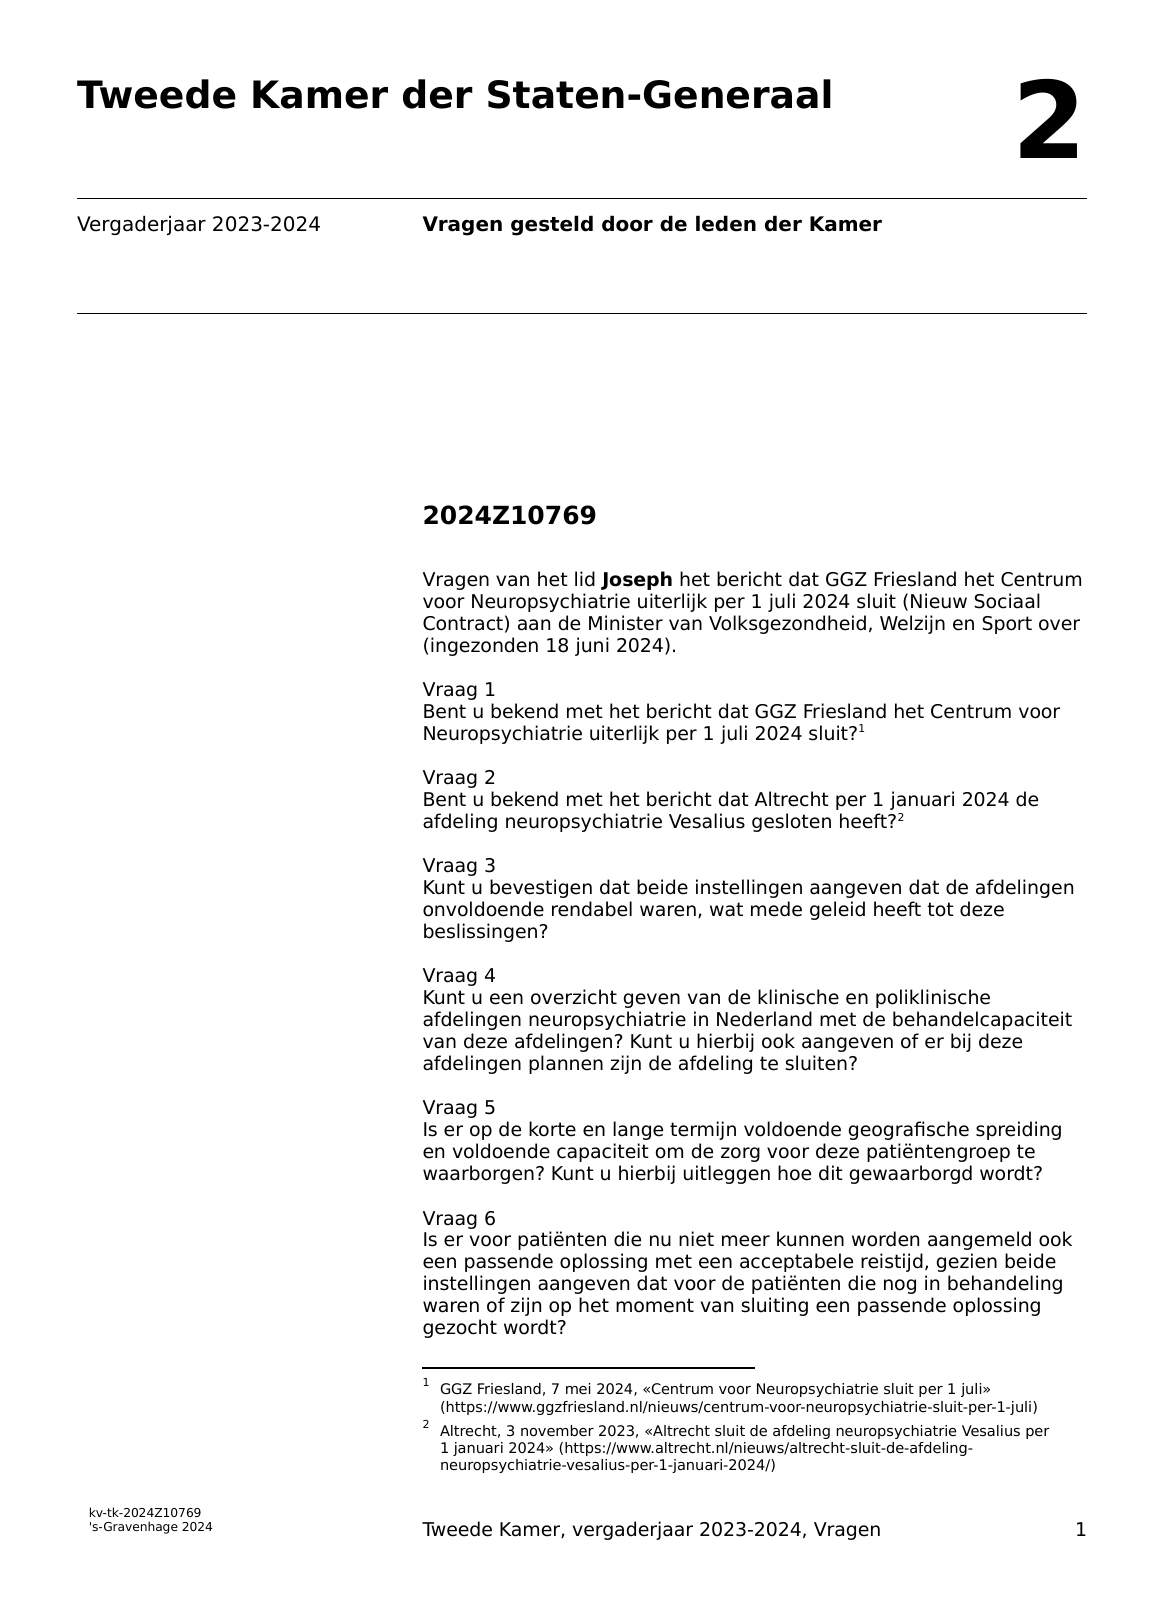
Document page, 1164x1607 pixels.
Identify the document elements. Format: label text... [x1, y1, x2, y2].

text Kunt u een overzicht geven van de klinische en poliklinische afdelingen neuropsychiatrie in Nederland met de behandelcapaciteit van deze afdelingen? Kunt u hierbij ook aangeven of er bij deze afdelingen plannen zijn de afdeling te sluiten? [422, 987, 1087, 1075]
text GGZ Friesland, 7 mei 2024, «Centrum voor Neuropsychiatrie sluit per 1 juli» (https://www.ggzfriesland.nl/nieuws/centrum-voor-neuropsychiatrie-sluit-per-1-juli) [422, 1377, 1087, 1416]
text Vraag 6 [422, 1207, 1087, 1229]
table_header Tweede Kamer der Staten-Generaal [77, 59, 886, 198]
text Bent u bekend met het bericht dat GGZ Friesland het Centrum voor Neuropsychiatrie uiterlijk per 1 juli 2024 sluit? [422, 701, 1087, 745]
text Vraag 4 [422, 965, 1087, 987]
text kv-tk-2024Z10769 [88, 1506, 323, 1520]
text Vraag 3 [422, 855, 1087, 877]
text Kunt u bevestigen dat beide instellingen aangeven dat de afdelingen onvoldoende rendabel waren, wat mede geleid heeft tot deze beslissingen? [422, 877, 1087, 943]
text Vraag 1 [422, 679, 1087, 701]
table_cell Vergaderjaar 2023-2024 [77, 199, 422, 313]
text Vraag 5 [422, 1097, 1087, 1119]
text Is er voor patiënten die nu niet meer kunnen worden aangemeld ook een passende oplossing met een acceptabele reistijd, gezien beide instellingen aangeven dat voor de patiënten die nog in behandeling waren of zijn op het moment van sluiting een passende oplossing gezocht wordt? [422, 1229, 1087, 1339]
table_cell Vragen gesteld door de leden der Kamer [422, 199, 1087, 313]
text Bent u bekend met het bericht dat Altrecht per 1 januari 2024 de afdeling neuropsychiatrie Vesalius gesloten heeft? [422, 789, 1087, 833]
text 's-Gravenhage 2024 [88, 1520, 323, 1534]
table_header 2 [886, 59, 1087, 198]
text Altrecht, 3 november 2023, «Altrecht sluit de afdeling neuropsychiatrie Vesalius per 1 januari 2024» (https://www.altrecht.nl/nieuws/altrecht-sluit-de-afdeling-neuropsychiatrie-vesalius-per-1-januari-2024/) [422, 1418, 1087, 1474]
text 2024Z10769 [422, 501, 1087, 531]
text Vragen van het lid Joseph het bericht dat GGZ Friesland het Centrum voor Neuropsychiatrie uiterlijk per 1 juli 2024 sluit (Nieuw Sociaal Contract) aan de Minister van Volksgezondheid, Welzijn en Sport over (ingezonden 18 juni 2024). [422, 569, 1087, 657]
text Vraag 2 [422, 767, 1087, 789]
text Is er op de korte en lange termijn voldoende geografische spreiding en voldoende capaciteit om de zorg voor deze patiëntengroep te waarborgen? Kunt u hierbij uitleggen hoe dit gewaarborgd wordt? [422, 1119, 1087, 1185]
